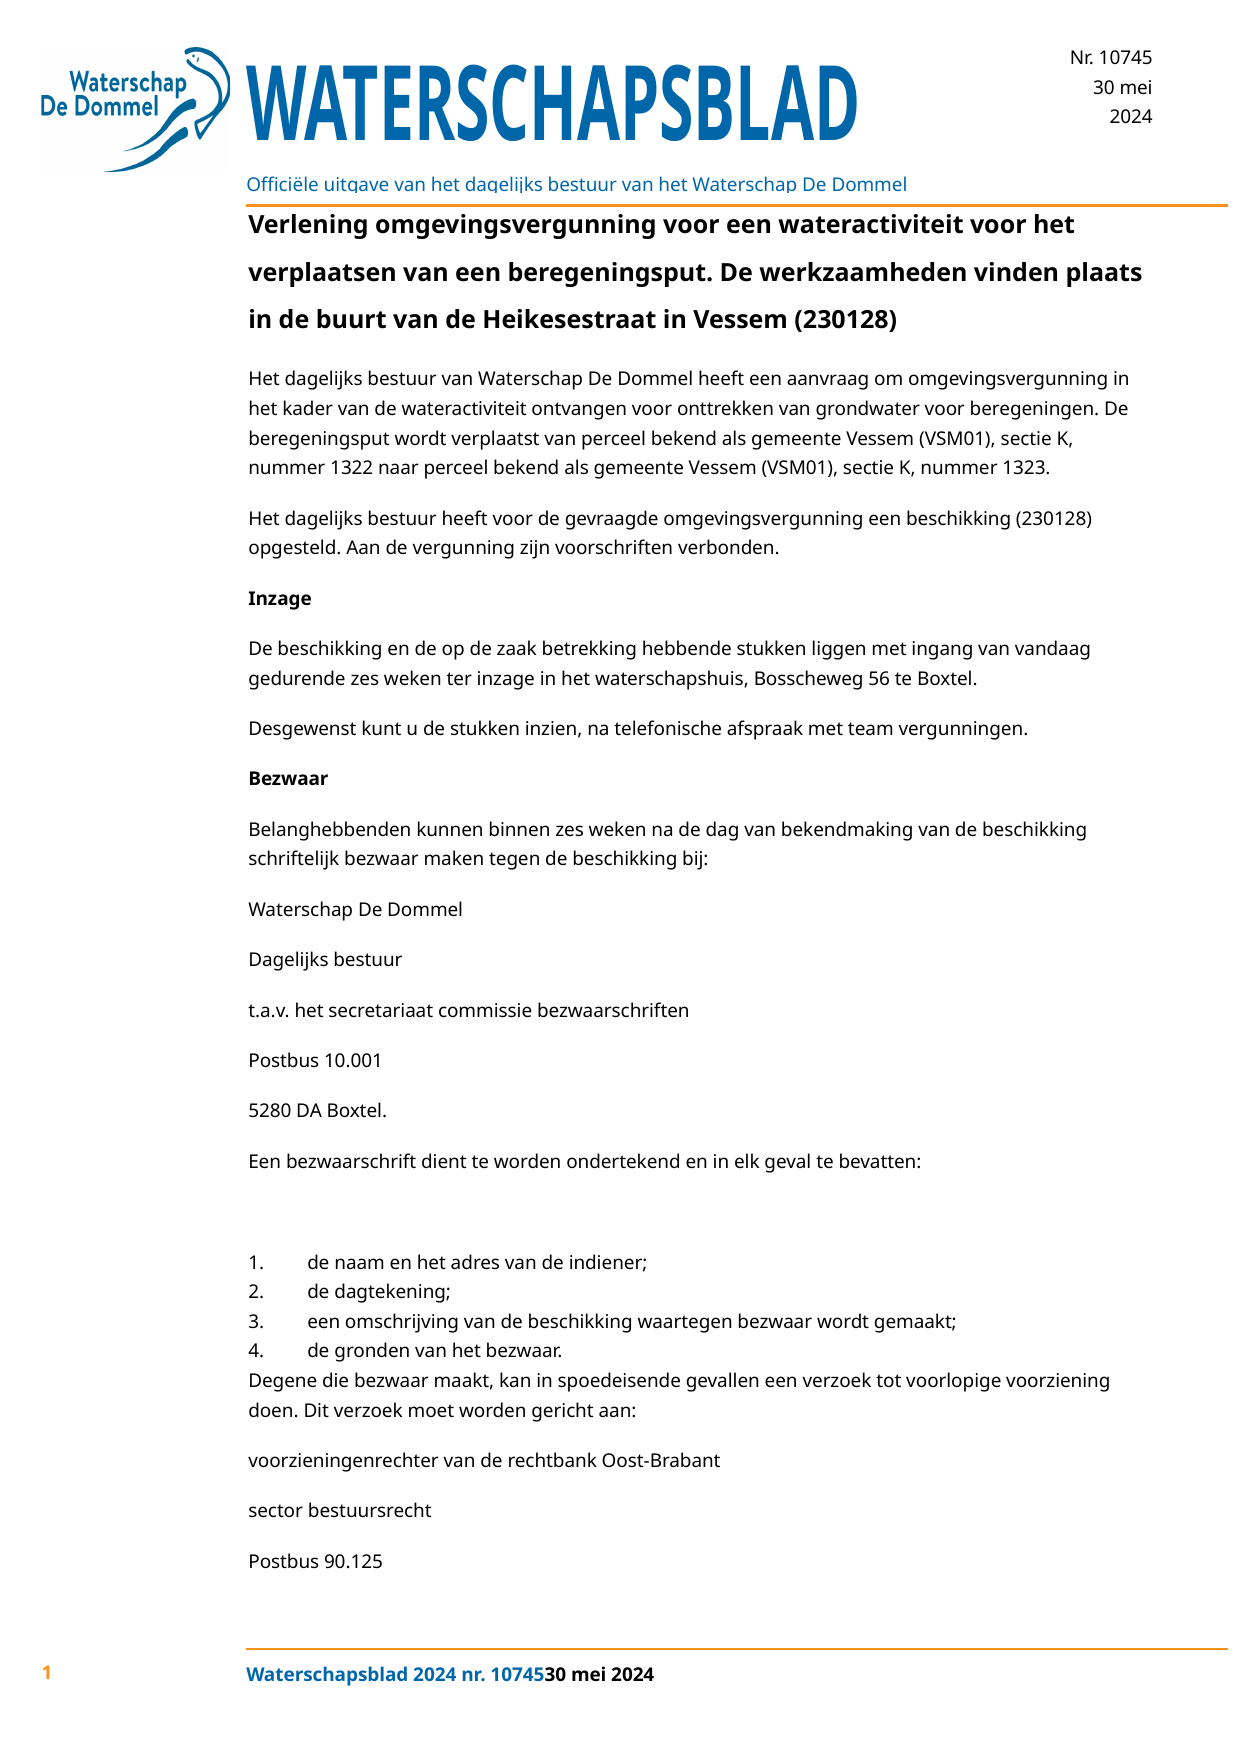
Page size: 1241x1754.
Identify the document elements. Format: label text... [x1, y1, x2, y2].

list de gronden van het bezwaar. [248, 1338, 1152, 1363]
text Dagelijks bestuur [248, 946, 1152, 972]
text Degene die bezwaar maakt, kan in spoedeisende gevallen een verzoek tot voorlopige voorziening doen. Dit verzoek moet worden gericht aan: [248, 1367, 1152, 1422]
list de dagtekening; [248, 1278, 1152, 1304]
text sector bestuursrecht [248, 1498, 1152, 1523]
text t.a.v. het secretariaat commissie bezwaarschriften [248, 997, 1152, 1022]
text Waterschap De Dommel [248, 896, 1152, 922]
text Belanghebbenden kunnen binnen zes weken na de dag van bekendmaking van de beschikking schriftelijk bezwaar maken tegen de beschikking bij: [248, 816, 1152, 871]
text Het dagelijks bestuur heeft voor de gevraagde omgevingsvergunning een beschikking (230128) opgesteld. Aan de vergunning zijn voorschriften verbonden. [248, 505, 1152, 560]
picture [45, 99, 51, 111]
text Postbus 10.001 [248, 1047, 1152, 1073]
text Desgewenst kunt u de stukken inzien, na telefonische afspraak met team vergunningen. [248, 715, 1152, 741]
picture [204, 47, 231, 76]
text voorzieningenrechter van de rechtbank Oost-Brabant [248, 1447, 1152, 1473]
text Verlening omgevingsvergunning voor een wateractiviteit voor het verplaatsen van een beregeningsput. De werkzaamheden vinden plaats in de buurt van de Heikesestraat in Vessem (230128) [248, 207, 1152, 336]
list de naam en het adres van de indiener; [248, 1249, 1152, 1274]
text 5280 DA Boxtel. [248, 1098, 1152, 1123]
text Een bezwaarschrift dient te worden ondertekend en in elk geval te bevatten: [248, 1148, 1152, 1174]
list een omschrijving van de beschikking waartegen bezwaar wordt gemaakt; [248, 1308, 1152, 1334]
text Bezwaar [248, 766, 1152, 791]
text De beschikking en de op de zaak betrekking hebbende stukken liggen met ingang van vandaag gedurende zes weken ter inzage in het waterschapshuis, Bosscheweg 56 te Boxtel. [248, 635, 1152, 690]
text Postbus 90.125 [248, 1548, 1152, 1574]
text Inzage [248, 585, 1152, 610]
picture [198, 118, 210, 131]
text Het dagelijks bestuur van Waterschap De Dommel heeft een aanvraag om omgevingsvergunning in het kader van de wateractiviteit ontvangen voor onttrekken van grondwater voor beregeningen. De beregeningsput wordt verplaatst van perceel bekend als gemeente Vessem (VSM01), sectie K, nummer 1322 naar perceel bekend als gemeente Vessem (VSM01), sectie K, nummer 1323. [248, 366, 1152, 480]
picture [41, 47, 231, 172]
